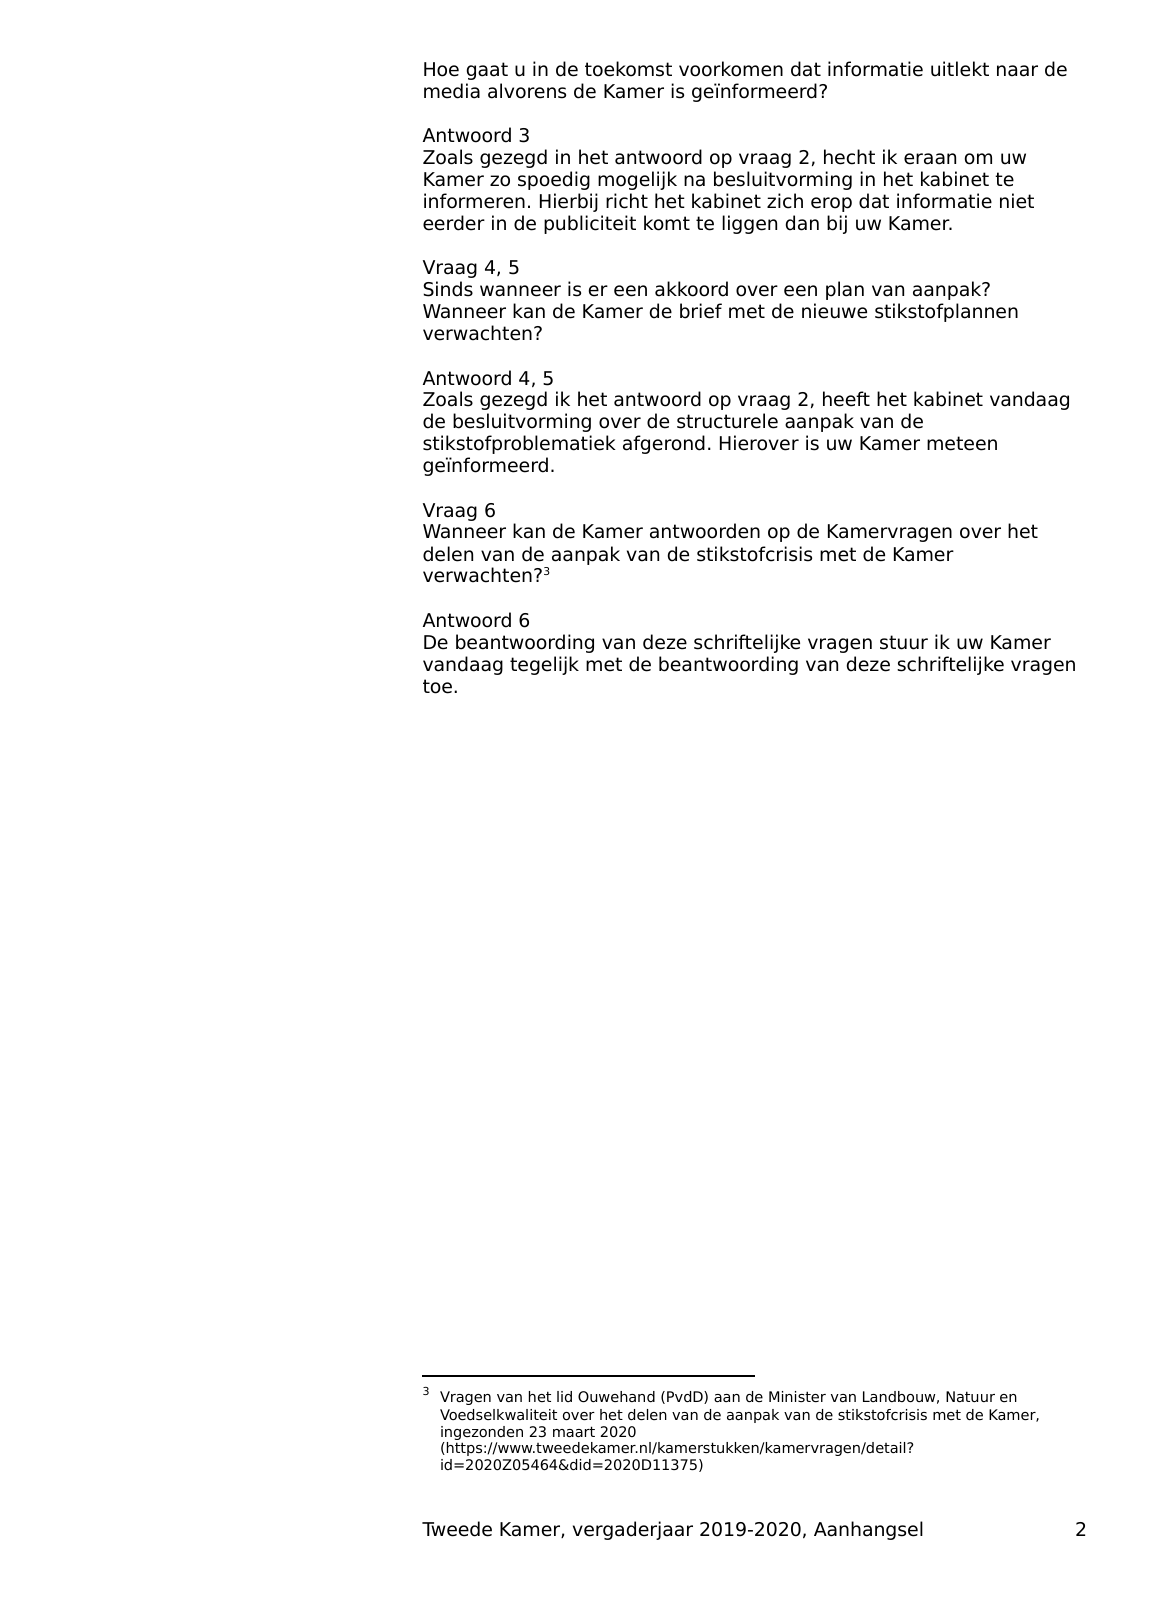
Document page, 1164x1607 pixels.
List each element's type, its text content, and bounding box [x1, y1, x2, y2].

text Sinds wanneer is er een akkoord over een plan van aanpak? [422, 279, 1087, 301]
text De beantwoording van deze schriftelijke vragen stuur ik uw Kamer vandaag tegelijk met de beantwoording van deze schriftelijke vragen toe. [422, 632, 1087, 697]
text Antwoord 3 [422, 125, 1087, 147]
text Vraag 6 [422, 499, 1087, 521]
text Hoe gaat u in de toekomst voorkomen dat informatie uitlekt naar de media alvorens de Kamer is geïnformeerd? [422, 59, 1087, 103]
text Antwoord 4, 5 [422, 367, 1087, 389]
text Wanneer kan de Kamer de brief met de nieuwe stikstofplannen verwachten? [422, 301, 1087, 345]
text Antwoord 6 [422, 609, 1087, 632]
text Vraag 4, 5 [422, 257, 1087, 279]
text Wanneer kan de Kamer antwoorden op de Kamervragen over het delen van de aanpak van de stikstofcrisis met de Kamer verwachten? [422, 521, 1087, 587]
text Zoals gezegd ik het antwoord op vraag 2, heeft het kabinet vandaag de besluitvorming over de structurele aanpak van de stikstofproblematiek afgerond. Hierover is uw Kamer meteen geïnformeerd. [422, 389, 1087, 477]
text Vragen van het lid Ouwehand (PvdD) aan de Minister van Landbouw, Natuur en Voedselkwaliteit over het delen van de aanpak van de stikstofcrisis met de Kamer, ingezonden 23 maart 2020 (https://www.tweedekamer.nl/kamerstukken/kamervragen/detail?id=2020Z05464&did=2020D11375) [422, 1385, 1087, 1474]
text Zoals gezegd in het antwoord op vraag 2, hecht ik eraan om uw Kamer zo spoedig mogelijk na besluitvorming in het kabinet te informeren. Hierbij richt het kabinet zich erop dat informatie niet eerder in de publiciteit komt te liggen dan bij uw Kamer. [422, 147, 1087, 235]
